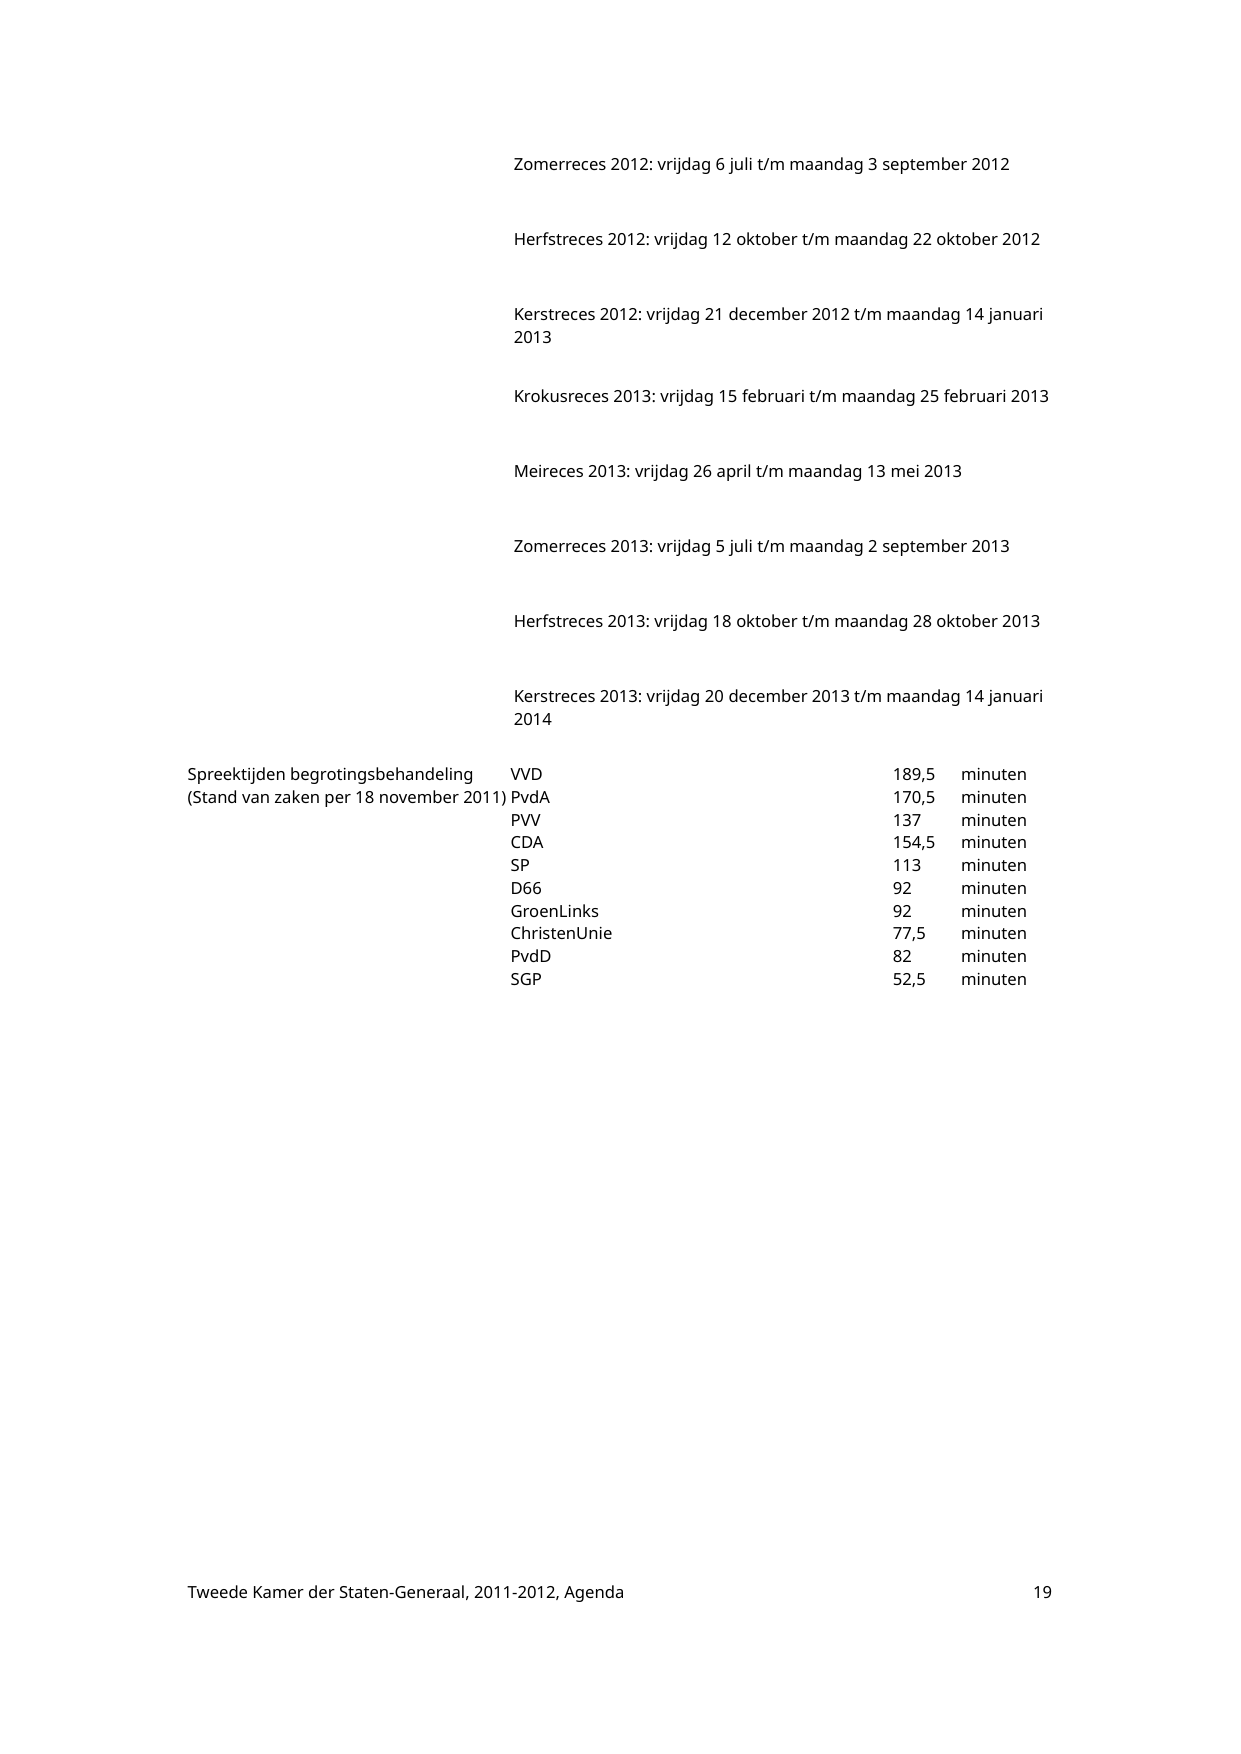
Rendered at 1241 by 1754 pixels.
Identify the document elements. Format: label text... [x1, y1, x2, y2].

table_cell D66 [510, 876, 893, 899]
table_cell ChristenUnie [510, 922, 893, 944]
table_cell Herfstreces 2013: vrijdag 18 oktober t/m maandag 28 oktober 2013 [510, 606, 1053, 681]
table_cell [490, 300, 510, 381]
table_cell 77,5 [893, 922, 961, 944]
table_cell [490, 456, 510, 531]
table_cell minuten [961, 945, 1053, 967]
table_cell minuten [961, 899, 1053, 922]
table_cell [188, 300, 490, 381]
table_cell [188, 681, 490, 763]
table_cell [188, 456, 490, 531]
table_header minuten [961, 763, 1053, 786]
table_cell 52,5 [893, 967, 961, 990]
table_cell PVV [510, 808, 893, 831]
table_cell 92 [893, 899, 961, 922]
table_cell [490, 681, 510, 763]
table_cell 137 [893, 808, 961, 831]
table_cell [490, 381, 510, 456]
table_cell [188, 150, 490, 225]
table_cell minuten [961, 854, 1053, 876]
table_cell Zomerreces 2013: vrijdag 5 juli t/m maandag 2 september 2013 [510, 531, 1053, 606]
table_cell [188, 531, 490, 606]
table_cell [490, 531, 510, 606]
table_cell Krokusreces 2013: vrijdag 15 februari t/m maandag 25 februari 2013 [510, 381, 1053, 456]
table_cell SP [510, 854, 893, 876]
table_cell [188, 606, 490, 681]
table_cell [490, 225, 510, 300]
table_cell SGP [510, 967, 893, 990]
table_cell Zomerreces 2012: vrijdag 6 juli t/m maandag 3 september 2012 [510, 150, 1053, 225]
table_cell minuten [961, 876, 1053, 899]
table_cell minuten [961, 786, 1053, 808]
table_cell Herfstreces 2012: vrijdag 12 oktober t/m maandag 22 oktober 2012 [510, 225, 1053, 300]
table_cell [490, 606, 510, 681]
table_cell minuten [961, 967, 1053, 990]
table_cell Kerstreces 2012: vrijdag 21 december 2012 t/m maandag 14 januari 2013 [510, 300, 1053, 381]
table_cell PvdD [510, 945, 893, 967]
table_cell 92 [893, 876, 961, 899]
table_cell [188, 225, 490, 300]
table_cell minuten [961, 808, 1053, 831]
table_cell minuten [961, 922, 1053, 944]
table_cell 113 [893, 854, 961, 876]
table_cell Kerstreces 2013: vrijdag 20 december 2013 t/m maandag 14 januari 2014 [510, 681, 1053, 763]
table_header Spreektijden begrotingsbehandeling (Stand van zaken per 18 november 2011) [188, 763, 510, 990]
table_cell 154,5 [893, 831, 961, 854]
table_cell Meireces 2013: vrijdag 26 april t/m maandag 13 mei 2013 [510, 456, 1053, 531]
table_cell 82 [893, 945, 961, 967]
table_cell GroenLinks [510, 899, 893, 922]
table_cell CDA [510, 831, 893, 854]
table_cell [188, 381, 490, 456]
table_header VVD [510, 763, 893, 786]
table_cell [490, 150, 510, 225]
table_cell 170,5 [893, 786, 961, 808]
table_header 189,5 [893, 763, 961, 786]
table_cell minuten [961, 831, 1053, 854]
table_cell PvdA [510, 786, 893, 808]
